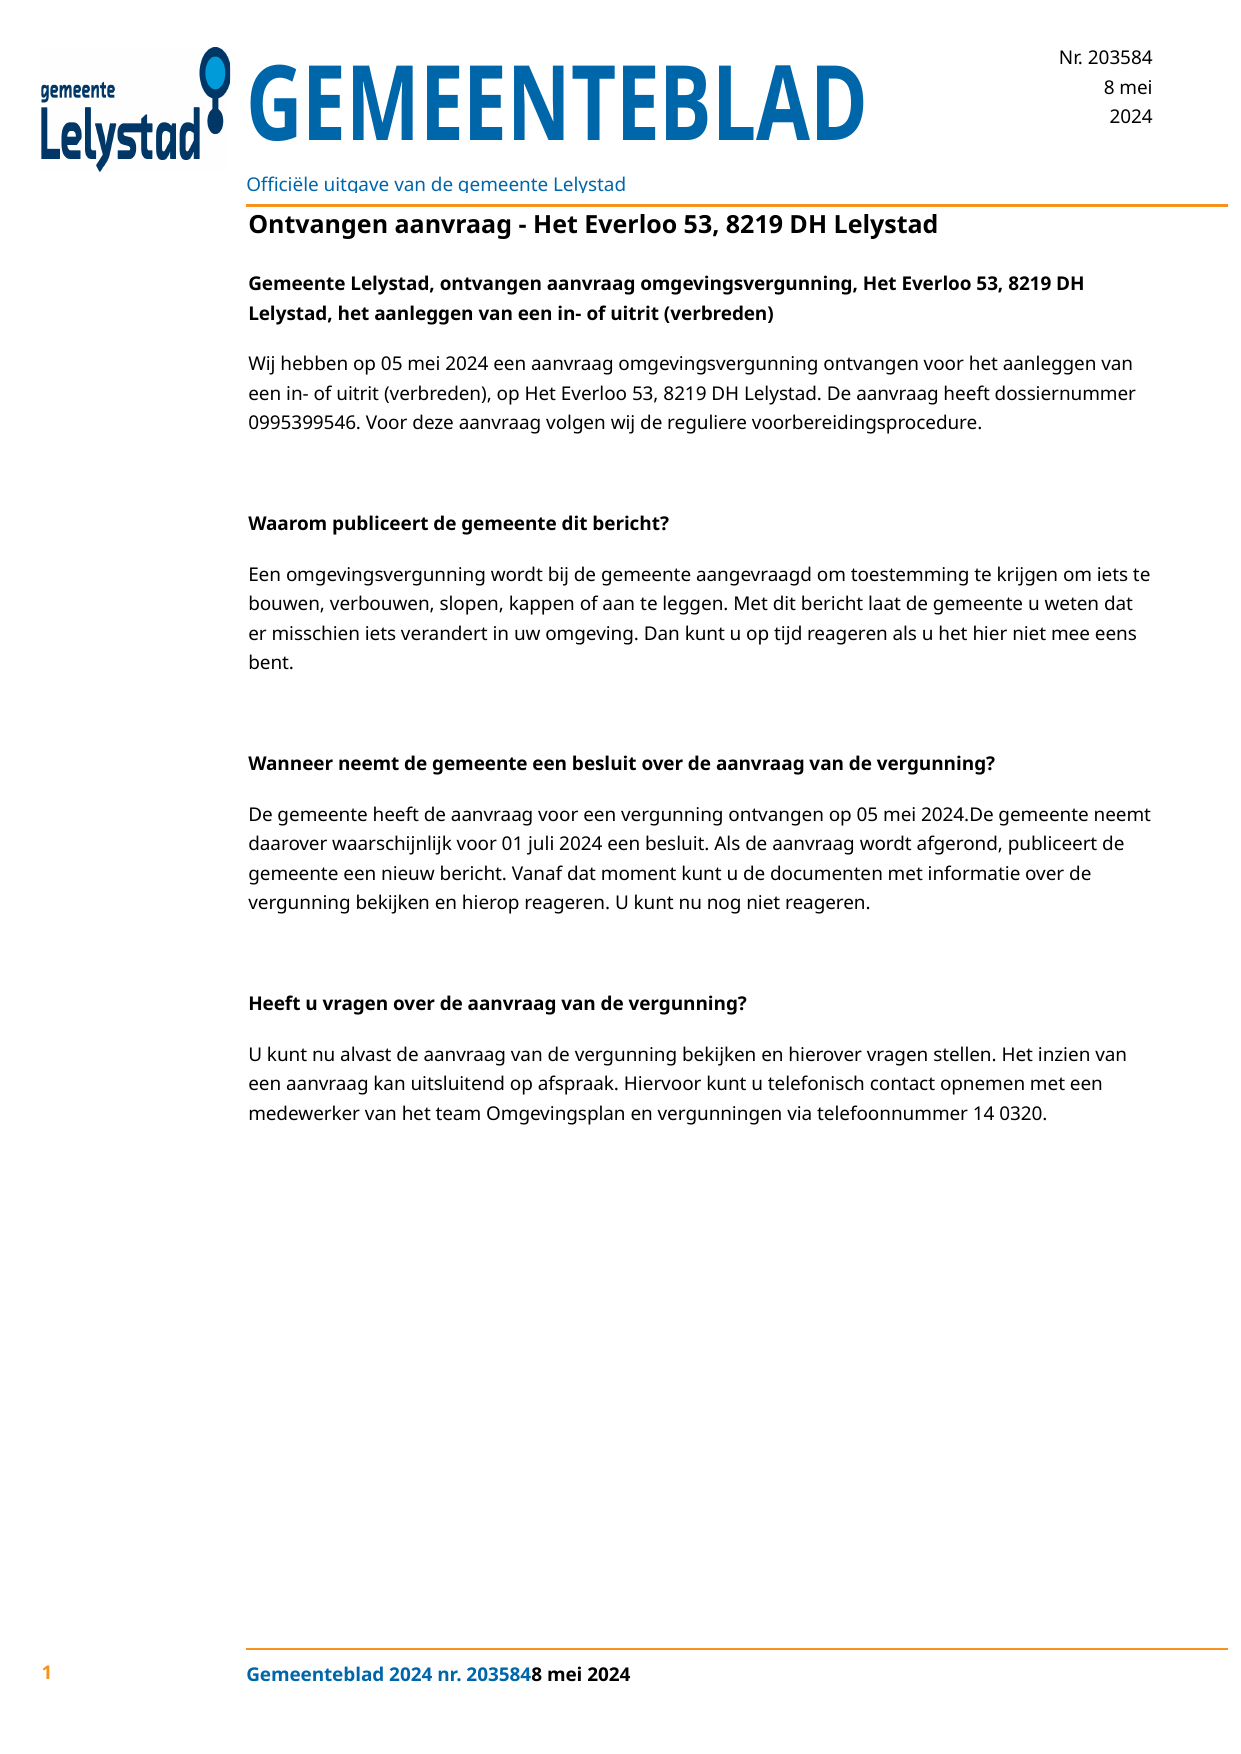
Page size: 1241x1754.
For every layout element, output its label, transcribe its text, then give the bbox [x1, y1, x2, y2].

text Heeft u vragen over de aanvraag van de vergunning? [248, 990, 1152, 1016]
text U kunt nu alvast de aanvraag van de vergunning bekijken en hierover vragen stellen. Het inzien van een aanvraag kan uitsluitend op afspraak. Hiervoor kunt u telefonisch contact opnemen met een medewerker van het team Omgevingsplan en vergunningen via telefoonnummer 14 0320. [248, 1041, 1152, 1126]
picture [41, 47, 231, 172]
text Gemeente Lelystad, ontvangen aanvraag omgevingsvergunning, Het Everloo 53, 8219 DH Lelystad, het aanleggen van een in- of uitrit (verbreden) [248, 270, 1152, 326]
text Wanneer neemt de gemeente een besluit over de aanvraag van de vergunning? [248, 750, 1152, 776]
text Wij hebben op 05 mei 2024 een aanvraag omgevingsvergunning ontvangen voor het aanleggen van een in- of uitrit (verbreden), op Het Everloo 53, 8219 DH Lelystad. De aanvraag heeft dossiernummer 0995399546. Voor deze aanvraag volgen wij de reguliere voorbereidingsprocedure. [248, 350, 1152, 435]
text Ontvangen aanvraag - Het Everloo 53, 8219 DH Lelystad [248, 207, 1152, 241]
text De gemeente heeft de aanvraag voor een vergunning ontvangen op 05 mei 2024.De gemeente neemt daarover waarschijnlijk voor 01 juli 2024 een besluit. Als de aanvraag wordt afgerond, publiceert de gemeente een nieuw bericht. Vanaf dat moment kunt u de documenten met informatie over de vergunning bekijken en hierop reageren. U kunt nu nog niet reageren. [248, 801, 1152, 915]
text Een omgevingsvergunning wordt bij de gemeente aangevraagd om toestemming te krijgen om iets te bouwen, verbouwen, slopen, kappen of aan te leggen. Met dit bericht laat de gemeente u weten dat er misschien iets verandert in uw omgeving. Dan kunt u op tijd reageren als u het hier niet mee eens bent. [248, 561, 1152, 675]
text Waarom publiceert de gemeente dit bericht? [248, 510, 1152, 536]
